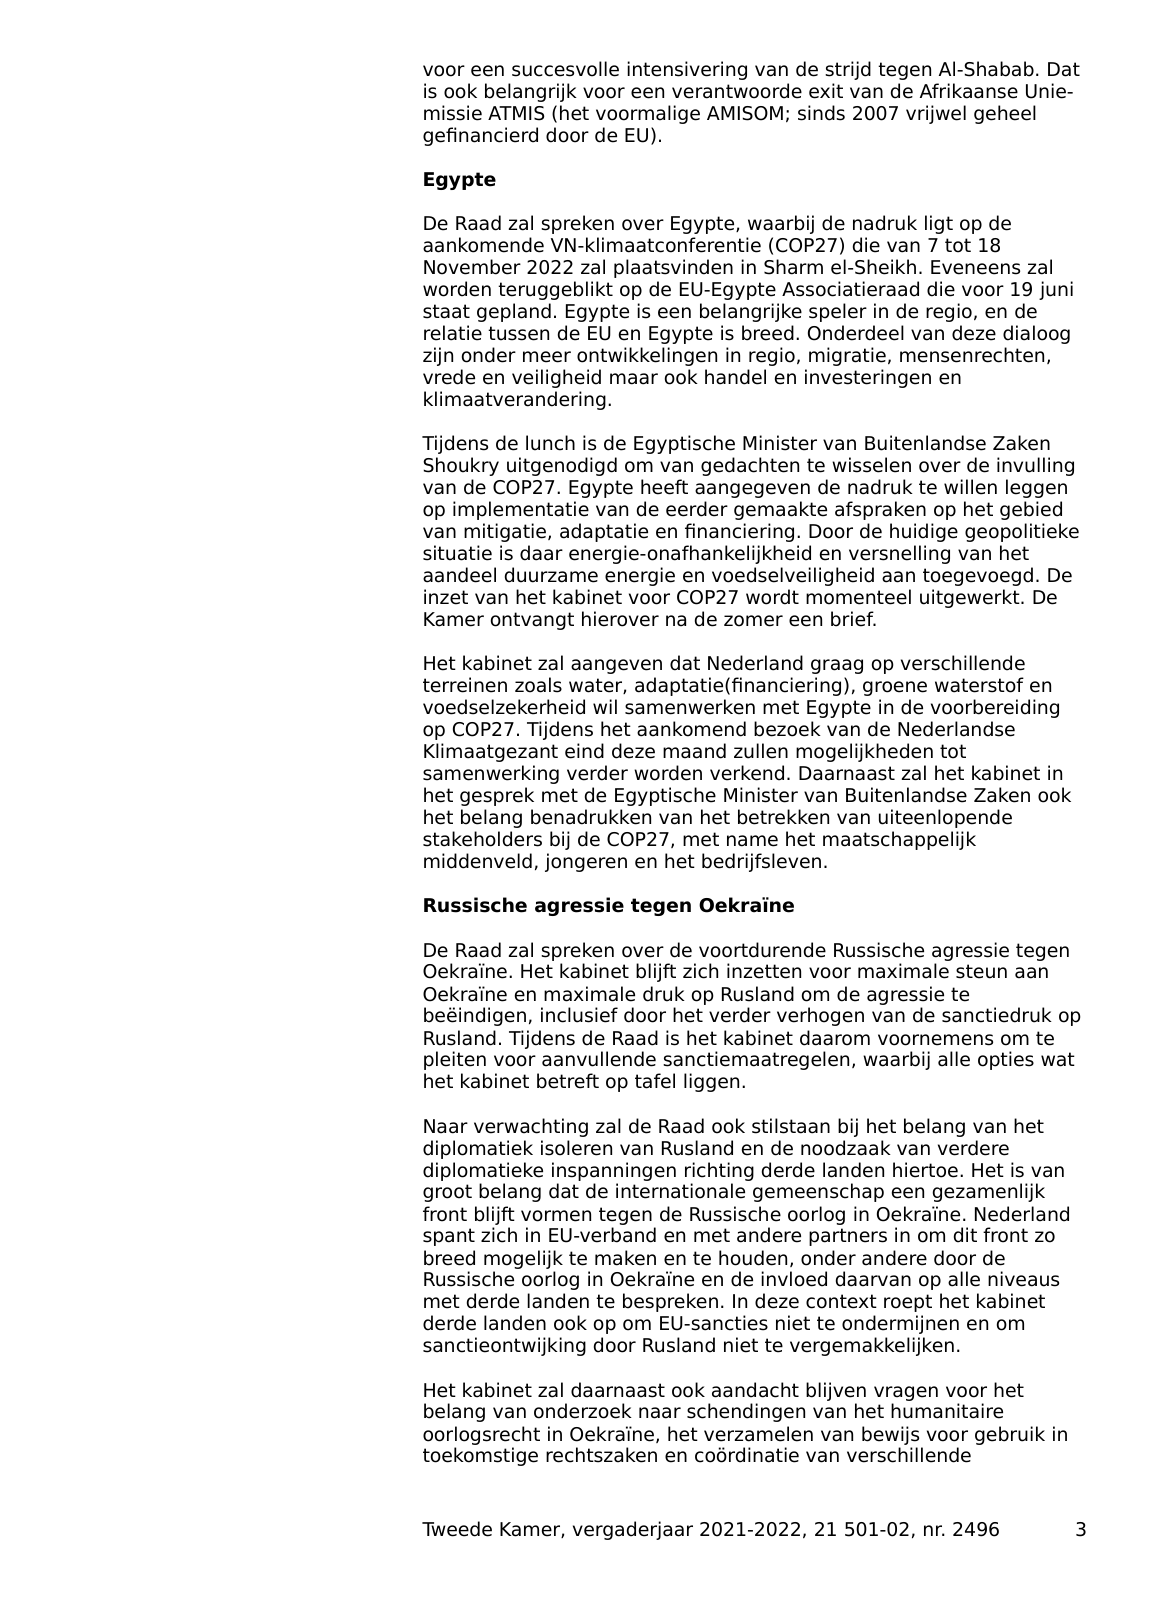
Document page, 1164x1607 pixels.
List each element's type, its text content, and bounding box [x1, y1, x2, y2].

text Het kabinet zal aangeven dat Nederland graag op verschillende terreinen zoals water, adaptatie(financiering), groene waterstof en voedselzekerheid wil samenwerken met Egypte in de voorbereiding op COP27. Tijdens het aankomend bezoek van de Nederlandse Klimaatgezant eind deze maand zullen mogelijkheden tot samenwerking verder worden verkend. Daarnaast zal het kabinet in het gesprek met de Egyptische Minister van Buitenlandse Zaken ook het belang benadrukken van het betrekken van uiteenlopende stakeholders bij de COP27, met name het maatschappelijk middenveld, jongeren en het bedrijfsleven. [422, 653, 1087, 873]
text Naar verwachting zal de Raad ook stilstaan bij het belang van het diplomatiek isoleren van Rusland en de noodzaak van verdere diplomatieke inspanningen richting derde landen hiertoe. Het is van groot belang dat de internationale gemeenschap een gezamenlijk front blijft vormen tegen de Russische oorlog in Oekraïne. Nederland spant zich in EU-verband en met andere partners in om dit front zo breed mogelijk te maken en te houden, onder andere door de Russische oorlog in Oekraïne en de invloed daarvan op alle niveaus met derde landen te bespreken. In deze context roept het kabinet derde landen ook op om EU-sancties niet te ondermijnen en om sanctieontwijking door Rusland niet te vergemakkelijken. [422, 1116, 1087, 1357]
text De Raad zal spreken over de voortdurende Russische agressie tegen Oekraïne. Het kabinet blijft zich inzetten voor maximale steun aan Oekraïne en maximale druk op Rusland om de agressie te beëindigen, inclusief door het verder verhogen van de sanctiedruk op Rusland. Tijdens de Raad is het kabinet daarom voornemens om te pleiten voor aanvullende sanctiemaatregelen, waarbij alle opties wat het kabinet betreft op tafel liggen. [422, 939, 1087, 1093]
subtitle Egypte [422, 169, 1087, 191]
text Tijdens de lunch is de Egyptische Minister van Buitenlandse Zaken Shoukry uitgenodigd om van gedachten te wisselen over de invulling van de COP27. Egypte heeft aangegeven de nadruk te willen leggen op implementatie van de eerder gemaakte afspraken op het gebied van mitigatie, adaptatie en financiering. Door de huidige geopolitieke situatie is daar energie-onafhankelijkheid en versnelling van het aandeel duurzame energie en voedselveiligheid aan toegevoegd. De inzet van het kabinet voor COP27 wordt momenteel uitgewerkt. De Kamer ontvangt hierover na de zomer een brief. [422, 433, 1087, 631]
text voor een succesvolle intensivering van de strijd tegen Al-Shabab. Dat is ook belangrijk voor een verantwoorde exit van de Afrikaanse Unie-missie ATMIS (het voormalige AMISOM; sinds 2007 vrijwel geheel gefinancierd door de EU). [422, 59, 1087, 147]
text De Raad zal spreken over Egypte, waarbij de nadruk ligt op de aankomende VN-klimaatconferentie (COP27) die van 7 tot 18 November 2022 zal plaatsvinden in Sharm el-Sheikh. Eveneens zal worden teruggeblikt op de EU-Egypte Associatieraad die voor 19 juni staat gepland. Egypte is een belangrijke speler in de regio, en de relatie tussen de EU en Egypte is breed. Onderdeel van deze dialoog zijn onder meer ontwikkelingen in regio, migratie, mensenrechten, vrede en veiligheid maar ook handel en investeringen en klimaatverandering. [422, 213, 1087, 411]
text Het kabinet zal daarnaast ook aandacht blijven vragen voor het belang van onderzoek naar schendingen van het humanitaire oorlogsrecht in Oekraïne, het verzamelen van bewijs voor gebruik in toekomstige rechtszaken en coördinatie van verschillende [422, 1379, 1087, 1467]
subtitle Russische agressie tegen Oekraïne [422, 895, 1087, 917]
